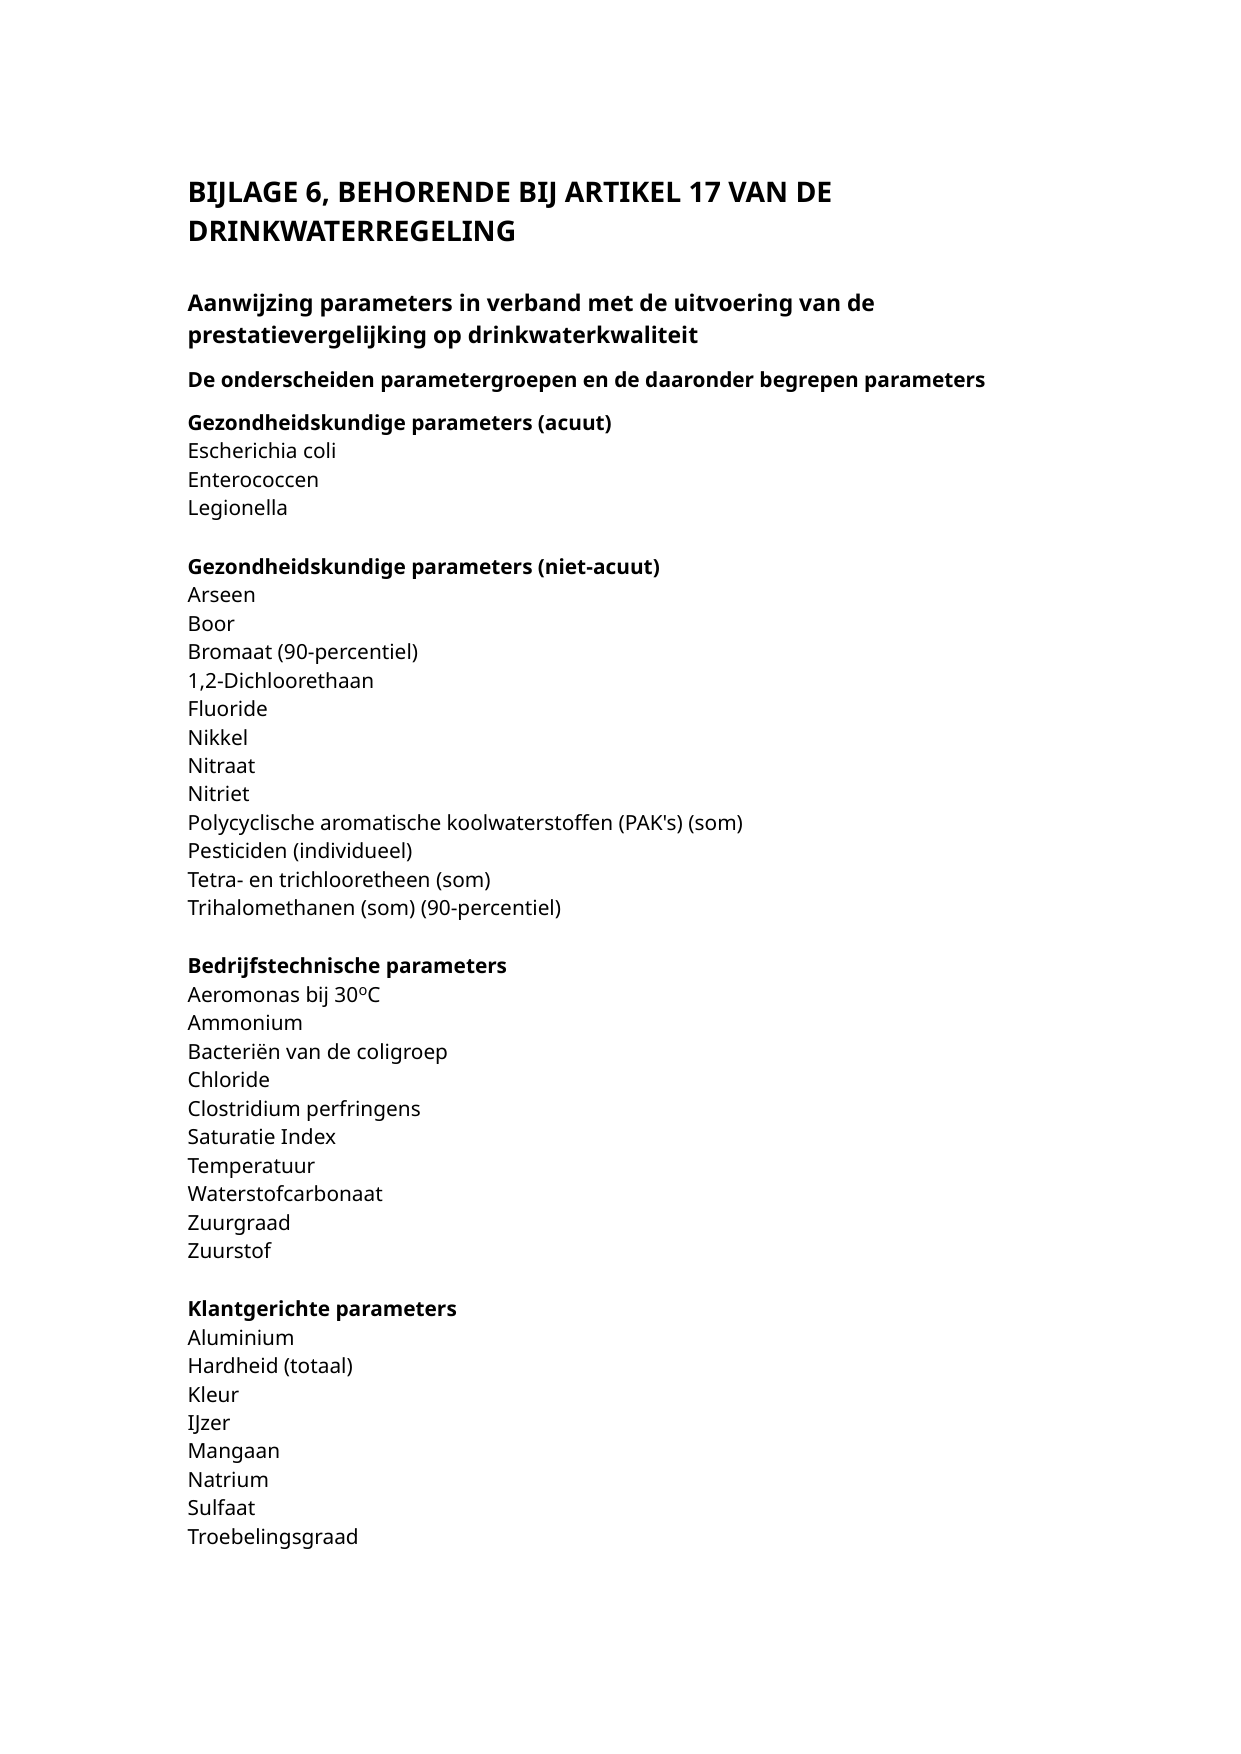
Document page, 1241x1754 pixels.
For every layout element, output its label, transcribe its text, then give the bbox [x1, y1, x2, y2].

text Sulfaat [187, 1493, 1053, 1522]
text IJzer [187, 1408, 1053, 1437]
text Arseen [187, 580, 1053, 609]
text Tetra- en trichlooretheen (som) [187, 865, 1053, 893]
text Chloride [187, 1065, 1053, 1094]
text Nikkel [187, 723, 1053, 751]
text Escherichia coli [187, 437, 1053, 465]
text Waterstofcarbonaat [187, 1179, 1053, 1208]
text Mangaan [187, 1437, 1053, 1465]
text Zuurgraad [187, 1208, 1053, 1236]
text Legionella [187, 493, 1053, 522]
text Bedrijfstechnische parameters [187, 952, 1053, 980]
text Fluoride [187, 694, 1053, 723]
text Bromaat (90-percentiel) [187, 637, 1053, 666]
text Nitriet [187, 779, 1053, 808]
text Klantgerichte parameters [187, 1294, 1053, 1323]
text Aeromonas bij 30oC [187, 980, 1053, 1008]
text Boor [187, 609, 1053, 637]
text Troebelingsgraad [187, 1522, 1053, 1550]
text Pesticiden (individueel) [187, 836, 1053, 865]
text Trihalomethanen (som) (90-percentiel) [187, 893, 1053, 922]
text Clostridium perfringens [187, 1094, 1053, 1122]
subtitle Aanwijzing parameters in verband met de uitvoering van de prestatievergelijking op drinkwaterkwaliteit [187, 287, 1053, 350]
text Natrium [187, 1465, 1053, 1493]
text Kleur [187, 1380, 1053, 1408]
text Enterococcen [187, 465, 1053, 493]
text Nitraat [187, 751, 1053, 779]
text De onderscheiden parametergroepen en de daaronder begrepen parameters [187, 365, 1053, 393]
text Saturatie Index [187, 1122, 1053, 1151]
text Gezondheidskundige parameters (acuut) [187, 408, 1053, 437]
text Zuurstof [187, 1236, 1053, 1264]
text 1,2-Dichloorethaan [187, 666, 1053, 694]
text Gezondheidskundige parameters (niet-acuut) [187, 552, 1053, 580]
text Aluminium [187, 1323, 1053, 1351]
text Ammonium [187, 1008, 1053, 1037]
text Bacteriën van de coligroep [187, 1037, 1053, 1065]
text Hardheid (totaal) [187, 1351, 1053, 1380]
subtitle BIJLAGE 6, BEHORENDE BIJ ARTIKEL 17 VAN DE DRINKWATERREGELING [187, 172, 1053, 250]
text Polycyclische aromatische koolwaterstoffen (PAK's) (som) [187, 808, 1053, 836]
text Temperatuur [187, 1151, 1053, 1179]
